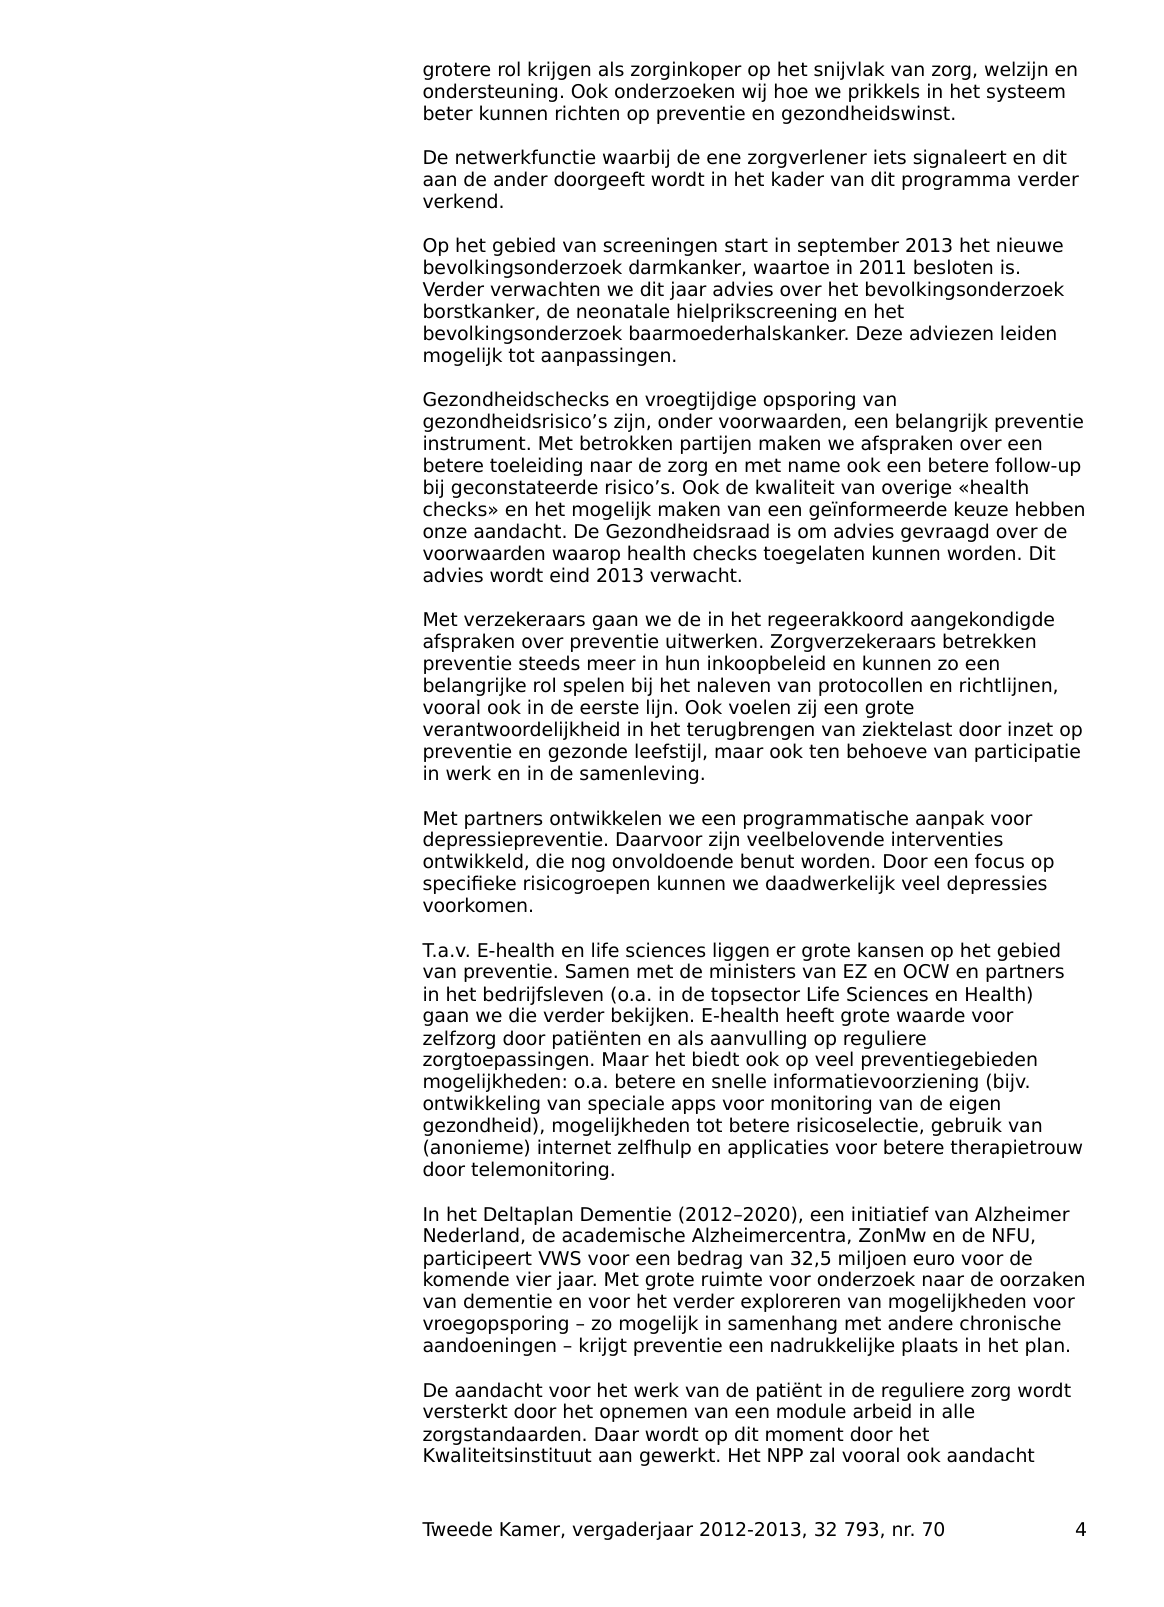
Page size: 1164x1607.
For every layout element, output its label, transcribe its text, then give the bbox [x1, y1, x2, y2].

text grotere rol krijgen als zorginkoper op het snijvlak van zorg, welzijn en ondersteuning. Ook onderzoeken wij hoe we prikkels in het systeem beter kunnen richten op preventie en gezondheidswinst. [422, 59, 1087, 125]
text Met partners ontwikkelen we een programmatische aanpak voor depressiepreventie. Daarvoor zijn veelbelovende interventies ontwikkeld, die nog onvoldoende benut worden. Door een focus op specifieke risicogroepen kunnen we daadwerkelijk veel depressies voorkomen. [422, 807, 1087, 917]
text In het Deltaplan Dementie (2012–2020), een initiatief van Alzheimer Nederland, de academische Alzheimercentra, ZonMw en de NFU, participeert VWS voor een bedrag van 32,5 miljoen euro voor de komende vier jaar. Met grote ruimte voor onderzoek naar de oorzaken van dementie en voor het verder exploreren van mogelijkheden voor vroegopsporing – zo mogelijk in samenhang met andere chronische aandoeningen – krijgt preventie een nadrukkelijke plaats in het plan. [422, 1203, 1087, 1357]
text Met verzekeraars gaan we de in het regeerakkoord aangekondigde afspraken over preventie uitwerken. Zorgverzekeraars betrekken preventie steeds meer in hun inkoopbeleid en kunnen zo een belangrijke rol spelen bij het naleven van protocollen en richtlijnen, vooral ook in de eerste lijn. Ook voelen zij een grote verantwoordelijkheid in het terugbrengen van ziektelast door inzet op preventie en gezonde leefstijl, maar ook ten behoeve van participatie in werk en in de samenleving. [422, 609, 1087, 785]
text Op het gebied van screeningen start in september 2013 het nieuwe bevolkingsonderzoek darmkanker, waartoe in 2011 besloten is. Verder verwachten we dit jaar advies over het bevolkingsonderzoek borstkanker, de neonatale hielprikscreening en het bevolkingsonderzoek baarmoederhalskanker. Deze adviezen leiden mogelijk tot aanpassingen. [422, 235, 1087, 367]
text De aandacht voor het werk van de patiënt in de reguliere zorg wordt versterkt door het opnemen van een module arbeid in alle zorgstandaarden. Daar wordt op dit moment door het Kwaliteitsinstituut aan gewerkt. Het NPP zal vooral ook aandacht [422, 1379, 1087, 1467]
text De netwerkfunctie waarbij de ene zorgverlener iets signaleert en dit aan de ander doorgeeft wordt in het kader van dit programma verder verkend. [422, 147, 1087, 213]
text T.a.v. E-health en life sciences liggen er grote kansen op het gebied van preventie. Samen met de ministers van EZ en OCW en partners in het bedrijfsleven (o.a. in de topsector Life Sciences en Health) gaan we die verder bekijken. E-health heeft grote waarde voor zelfzorg door patiënten en als aanvulling op reguliere zorgtoepassingen. Maar het biedt ook op veel preventiegebieden mogelijkheden: o.a. betere en snelle informatievoorziening (bijv. ontwikkeling van speciale apps voor monitoring van de eigen gezondheid), mogelijkheden tot betere risicoselectie, gebruik van (anonieme) internet zelfhulp en applicaties voor betere therapietrouw door telemonitoring. [422, 939, 1087, 1181]
text Gezondheidschecks en vroegtijdige opsporing van gezondheidsrisico’s zijn, onder voorwaarden, een belangrijk preventie instrument. Met betrokken partijen maken we afspraken over een betere toeleiding naar de zorg en met name ook een betere follow-up bij geconstateerde risico’s. Ook de kwaliteit van overige «health checks» en het mogelijk maken van een geïnformeerde keuze hebben onze aandacht. De Gezondheidsraad is om advies gevraagd over de voorwaarden waarop health checks toegelaten kunnen worden. Dit advies wordt eind 2013 verwacht. [422, 389, 1087, 587]
